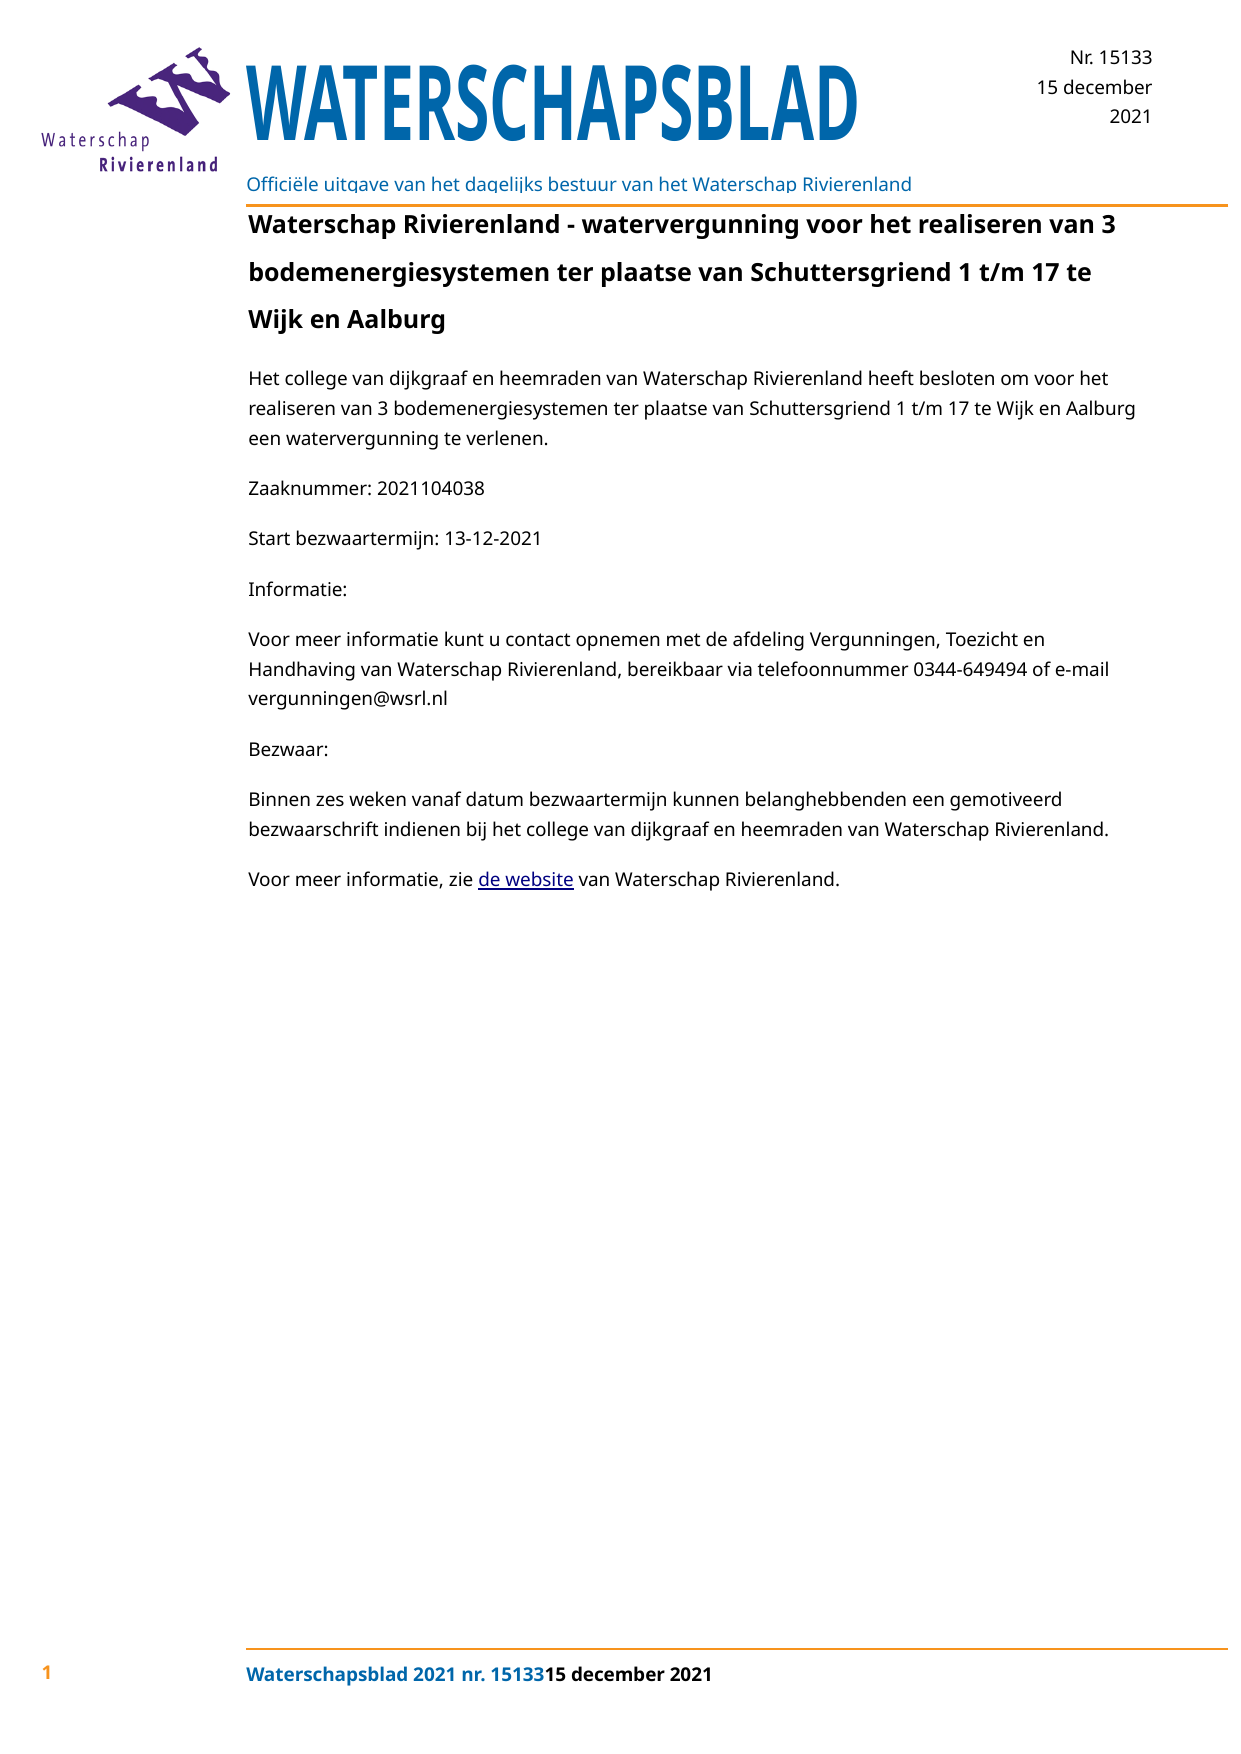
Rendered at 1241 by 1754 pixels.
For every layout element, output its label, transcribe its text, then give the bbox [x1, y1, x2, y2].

text Voor meer informatie, zie de website van Waterschap Rivierenland. [248, 866, 1152, 892]
text Het college van dijkgraaf en heemraden van Waterschap Rivierenland heeft besloten om voor het realiseren van 3 bodemenergiesystemen ter plaatse van Schuttersgriend 1 t/m 17 te Wijk en Aalburg een watervergunning te verlenen. [248, 366, 1152, 450]
text Zaaknummer: 2021104038 [248, 475, 1152, 501]
picture [41, 47, 231, 172]
text Voor meer informatie kunt u contact opnemen met de afdeling Vergunningen, Toezicht en Handhaving van Waterschap Rivierenland, bereikbaar via telefoonnummer 0344-649494 of e-mail vergunningen@wsrl.nl [248, 626, 1152, 711]
text Start bezwaartermijn: 13-12-2021 [248, 526, 1152, 551]
text Binnen zes weken vanaf datum bezwaartermijn kunnen belanghebbenden een gemotiveerd bezwaarschrift indienen bij het college van dijkgraaf en heemraden van Waterschap Rivierenland. [248, 786, 1152, 842]
text Informatie: [248, 576, 1152, 602]
text Waterschap Rivierenland - watervergunning voor het realiseren van 3 bodemenergiesystemen ter plaatse van Schuttersgriend 1 t/m 17 te Wijk en Aalburg [248, 207, 1152, 336]
text Bezwaar: [248, 736, 1152, 762]
